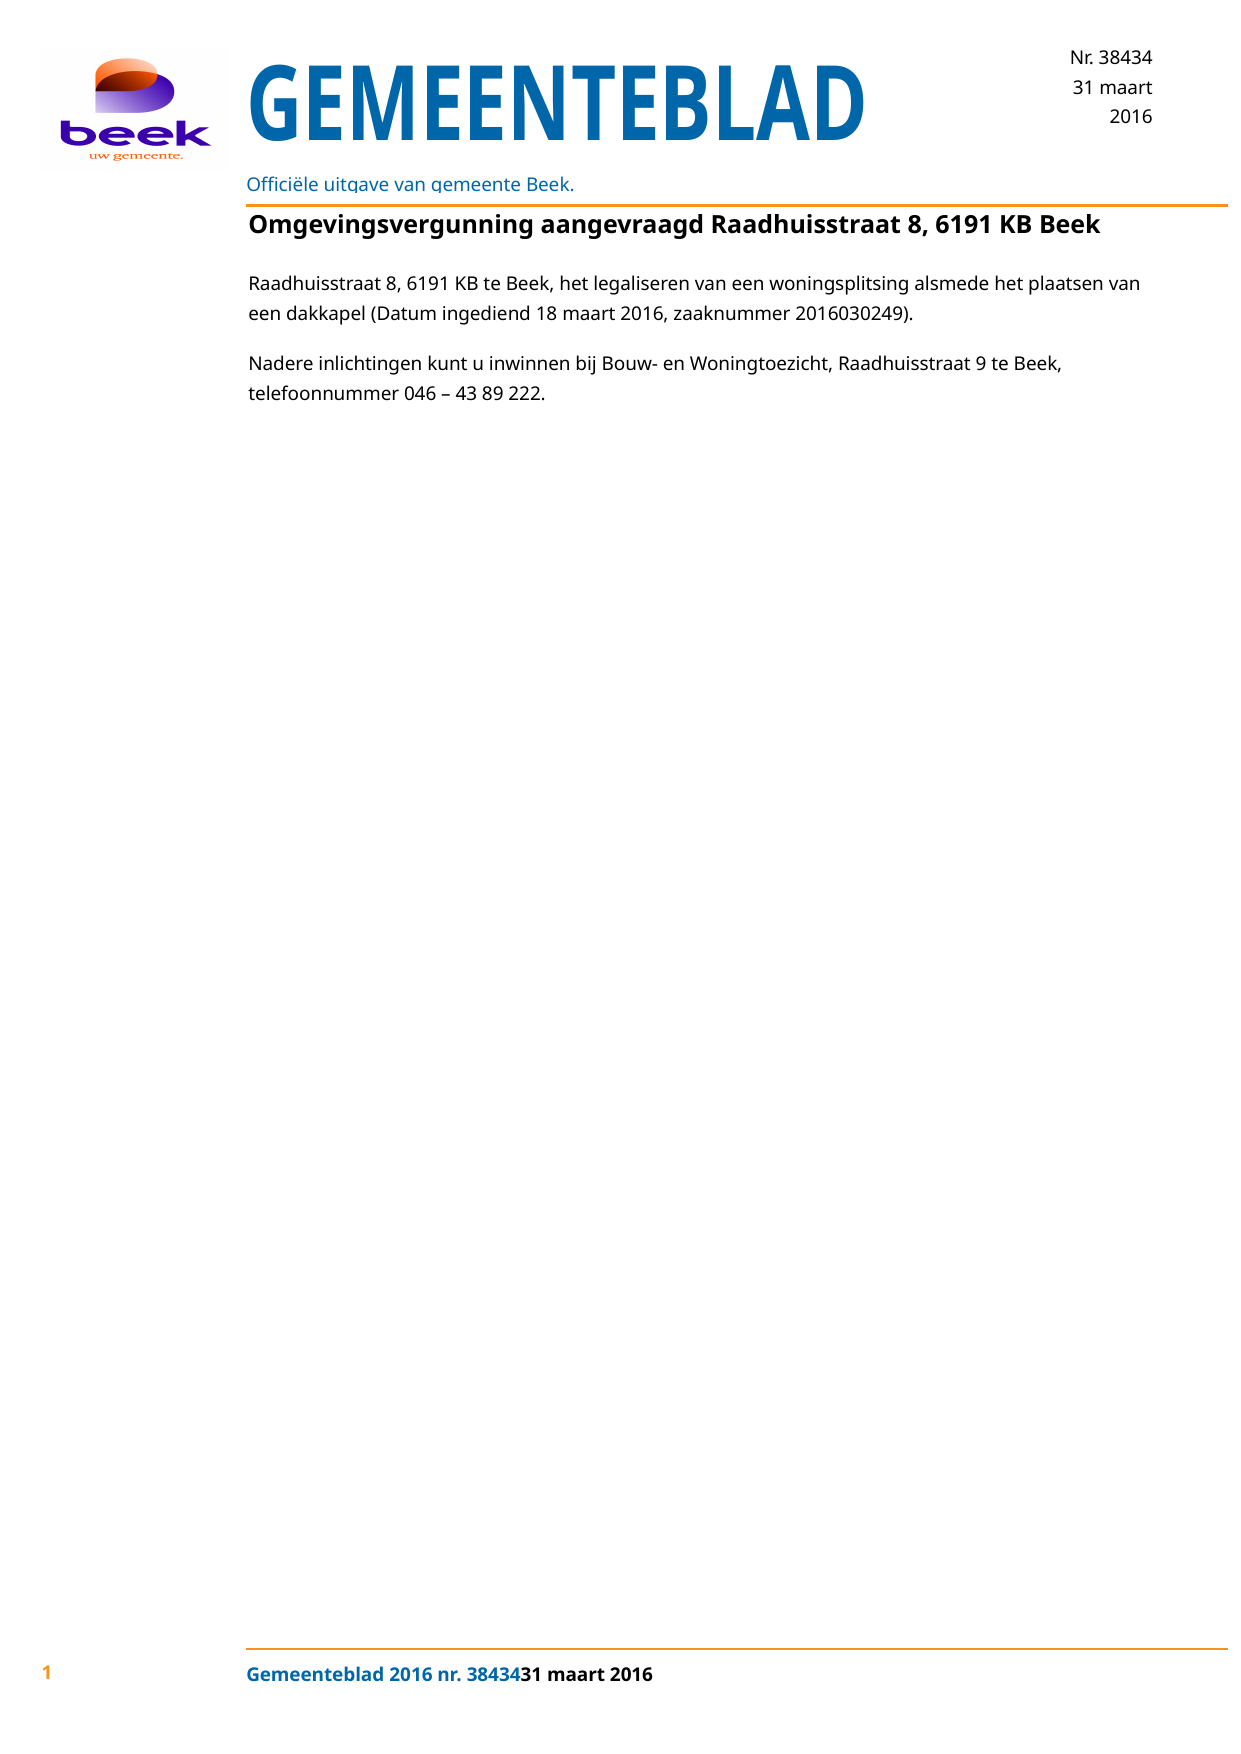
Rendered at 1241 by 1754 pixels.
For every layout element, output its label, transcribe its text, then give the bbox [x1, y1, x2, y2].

text Raadhuisstraat 8, 6191 KB te Beek, het legaliseren van een woningsplitsing alsmede het plaatsen van een dakkapel (Datum ingediend 18 maart 2016, zaaknummer 2016030249). [248, 270, 1152, 326]
text Omgevingsvergunning aangevraagd Raadhuisstraat 8, 6191 KB Beek [248, 207, 1152, 241]
picture [41, 47, 231, 172]
text Nadere inlichtingen kunt u inwinnen bij Bouw- en Woningtoezicht, Raadhuisstraat 9 te Beek, telefoonnummer 046 – 43 89 222. [248, 350, 1152, 406]
